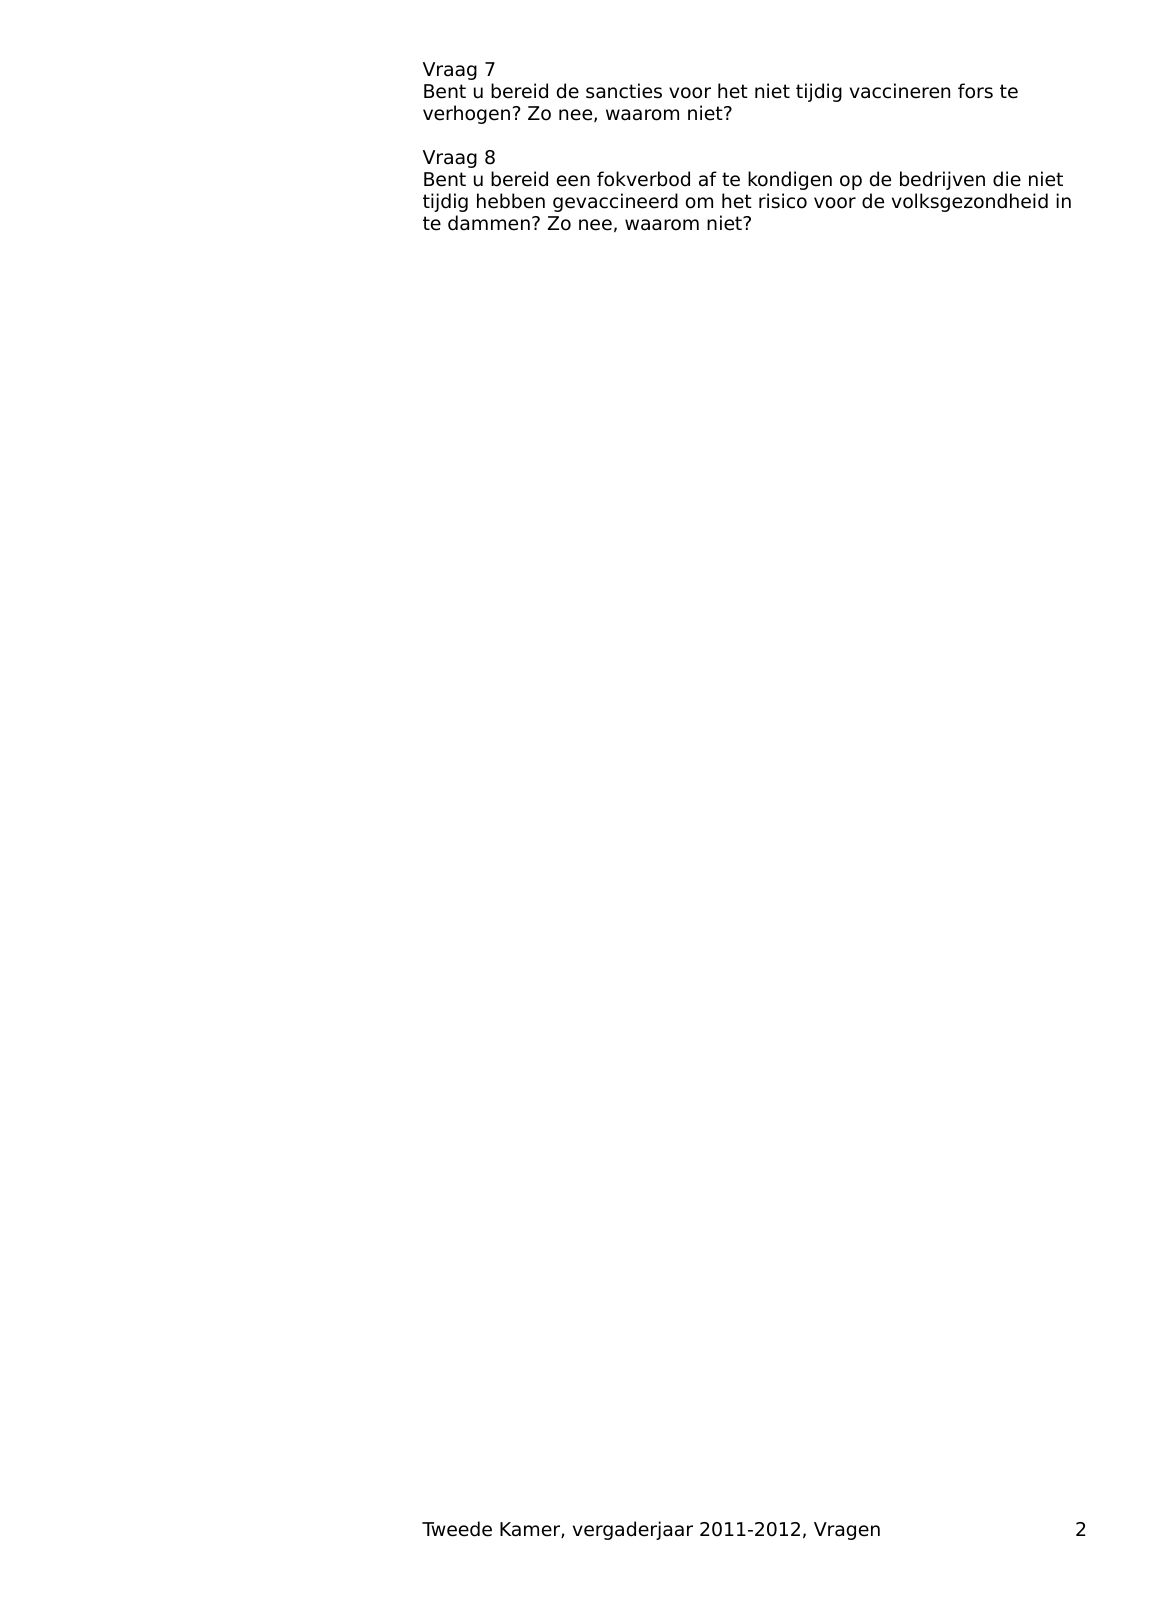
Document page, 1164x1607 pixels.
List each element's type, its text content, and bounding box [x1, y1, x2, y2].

text Bent u bereid een fokverbod af te kondigen op de bedrijven die niet tijdig hebben gevaccineerd om het risico voor de volksgezondheid in te dammen? Zo nee, waarom niet? [422, 169, 1087, 235]
text Vraag 8 [422, 147, 1087, 169]
text Bent u bereid de sancties voor het niet tijdig vaccineren fors te verhogen? Zo nee, waarom niet? [422, 81, 1087, 125]
text Vraag 7 [422, 59, 1087, 81]
